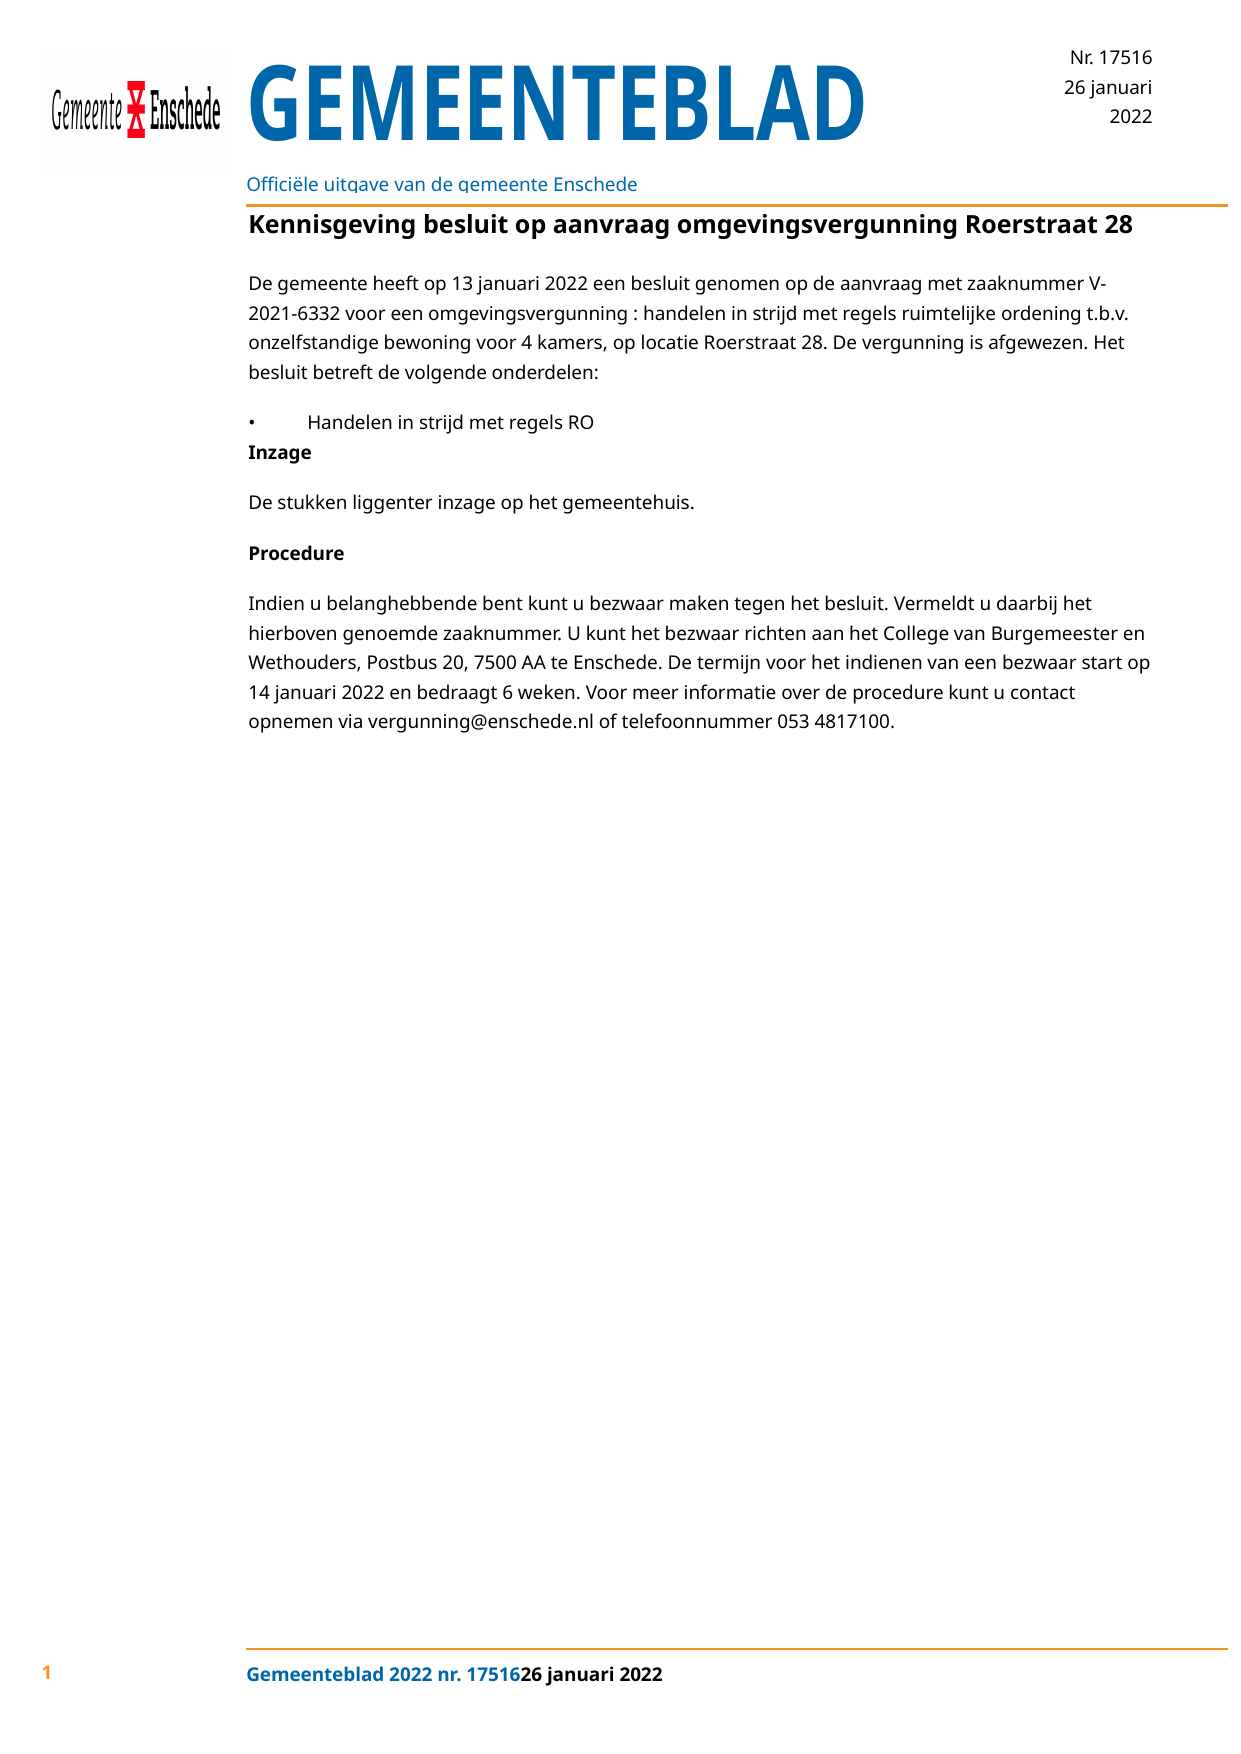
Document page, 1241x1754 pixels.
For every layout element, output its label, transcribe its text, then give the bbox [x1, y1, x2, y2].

text Kennisgeving besluit op aanvraag omgevingsvergunning Roerstraat 28 [248, 207, 1152, 241]
text Procedure [248, 540, 1152, 566]
text De stukken liggenter inzage op het gemeentehuis. [248, 489, 1152, 515]
text Inzage [248, 439, 1152, 465]
text Indien u belanghebbende bent kunt u bezwaar maken tegen het besluit. Vermeldt u daarbij het hierboven genoemde zaaknummer. U kunt het bezwaar richten aan het College van Burgemees­ter en Wethouders, Postbus 20, 7500 AA te Enschede. De termijn voor het indienen van een bezwaar start op 14 januari 2022 en bedraagt 6 weken. Voor meer informatie over de procedure kunt u contact opnemen via vergunning@enschede.nl of telefoonnummer 053 4817100. [248, 590, 1152, 734]
list Handelen in strijd met regels RO [248, 409, 1152, 435]
text De gemeente heeft op 13 januari 2022 een besluit genomen op de aanvraag met zaaknummer V-2021-6332 voor een omgevingsvergunning : handelen in strijd met regels ruimtelijke ordening t.b.v. onzelfstandige bewoning voor 4 kamers, op locatie Roerstraat 28. De vergunning is afgewezen. Het besluit betreft de volgende onderdelen: [248, 270, 1152, 385]
picture [41, 47, 231, 172]
